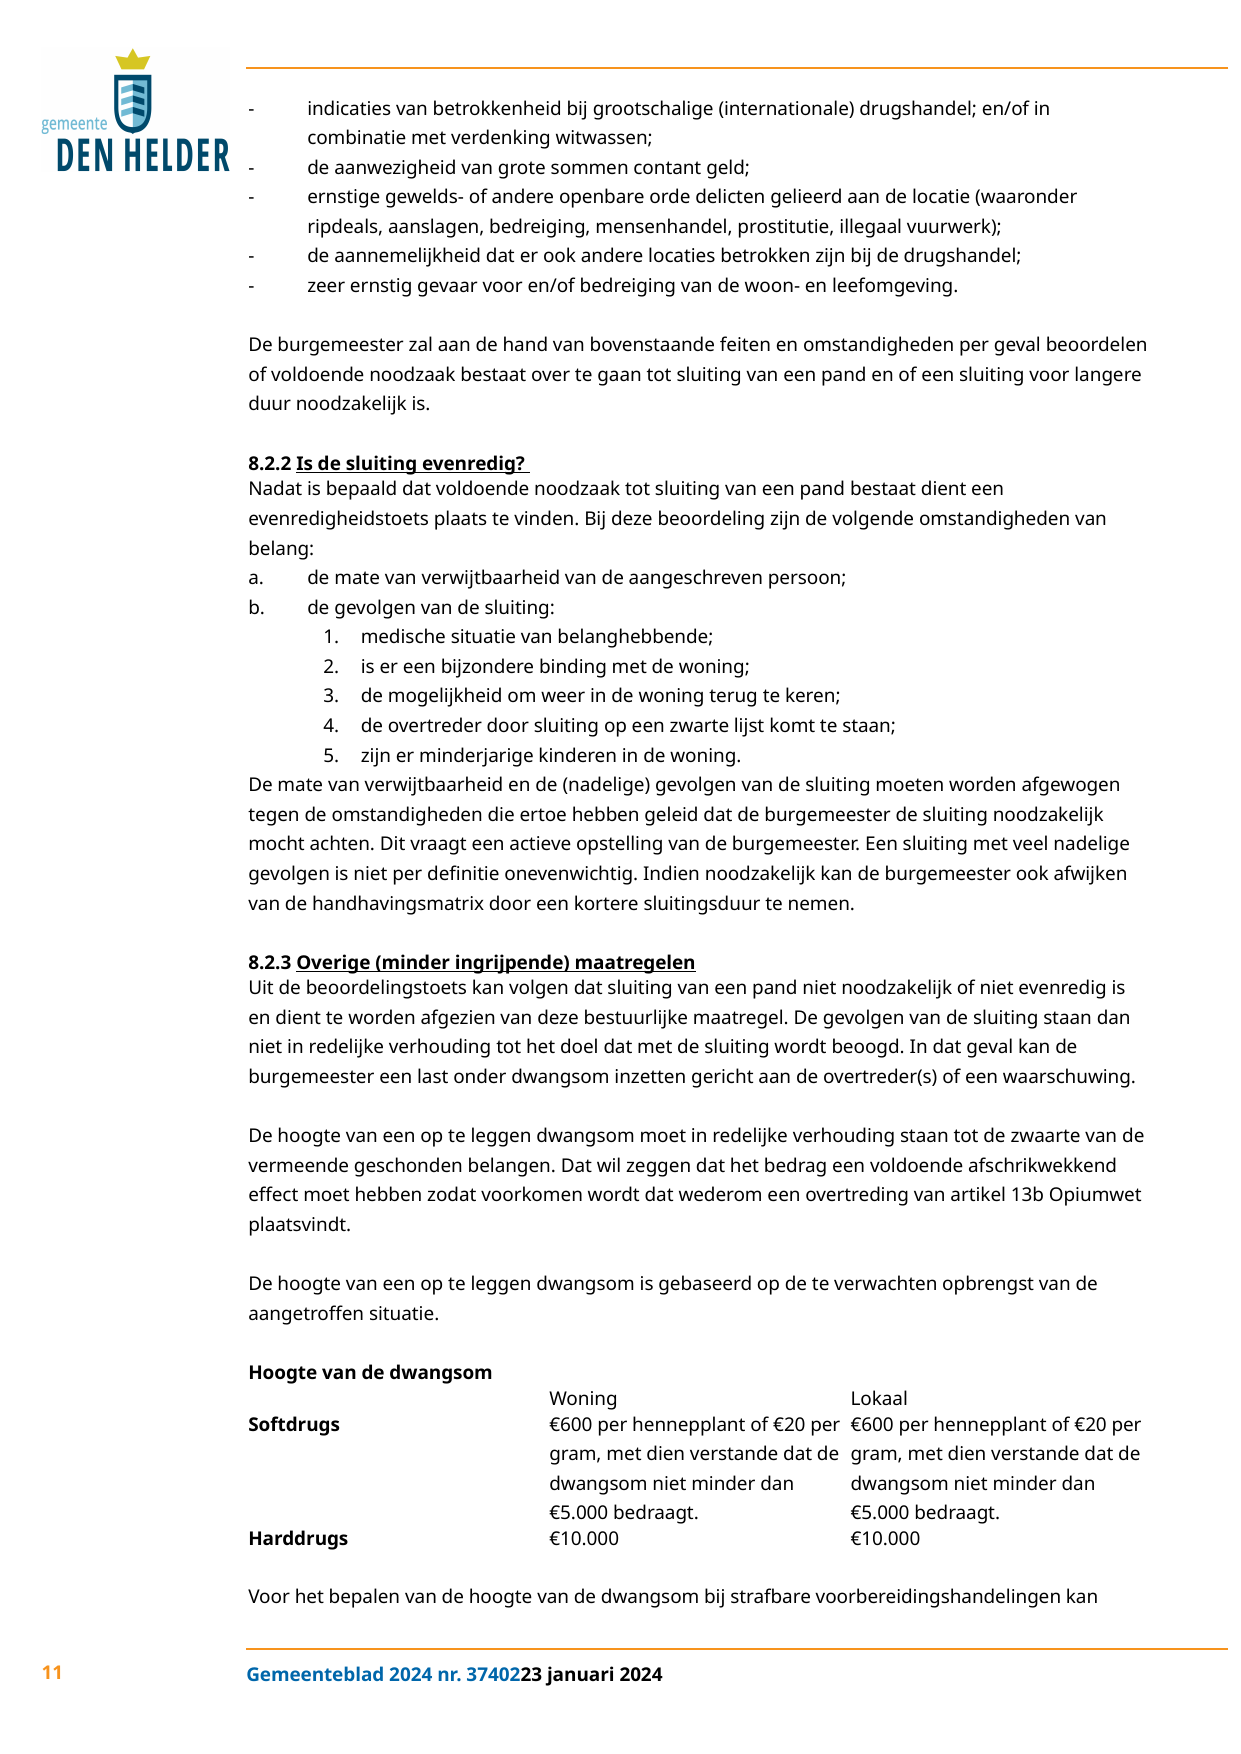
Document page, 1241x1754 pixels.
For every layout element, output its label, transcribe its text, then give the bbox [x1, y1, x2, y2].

table_cell Softdrugs [248, 1411, 549, 1525]
list zeer ernstig gevaar voor en/of bedreiging van de woon- en leefomgeving. [248, 272, 1152, 298]
text 8.2.3 Overige (minder ingrijpende) maatregelen [248, 949, 1152, 974]
table_cell [248, 1385, 549, 1411]
text Uit de beoordelingstoets kan volgen dat sluiting van een pand niet noodzakelijk of niet evenredig is en dient te worden afgezien van deze bestuurlijke maatregel. De gevolgen van de sluiting staan dan niet in redelijke verhouding tot het doel dat met de sluiting wordt beoogd. In dat geval kan de burgemeester een last onder dwangsom inzetten gericht aan de overtreder(s) of een waarschuwing. [248, 974, 1152, 1089]
picture [63, 144, 68, 165]
list medische situatie van belanghebbende; [323, 623, 1152, 649]
picture [41, 47, 231, 172]
table_header Hoogte van de dwangsom [248, 1359, 1152, 1385]
picture [220, 160, 224, 172]
list indicaties van betrokkenheid bij grootschalige (internationale) drugshandel; en/of in combinatie met verdenking witwassen; [248, 95, 1152, 150]
list de mogelijkheid om weer in de woning terug te keren; [323, 683, 1152, 708]
list de aanwezigheid van grote sommen contant geld; [248, 154, 1152, 180]
list de mate van verwijtbaarheid van de aangeschreven persoon; [248, 564, 1152, 590]
text Voor het bepalen van de hoogte van de dwangsom bij strafbare voorbereidingshandelingen kan [248, 1584, 1152, 1609]
table_cell Harddrugs [248, 1525, 549, 1551]
picture [130, 157, 135, 172]
text De hoogte van een op te leggen dwangsom moet in redelijke verhouding staan tot de zwaarte van de vermeende geschonden belangen. Dat wil zeggen dat het bedrag een voldoende afschrikwekkend effect moet hebben zodat voorkomen wordt dat wederom een overtreding van artikel 13b Opiumwet plaatsvindt. [248, 1122, 1152, 1237]
text De burgemeester zal aan de hand van bovenstaande feiten en omstandigheden per geval beoordelen of voldoende noodzaak bestaat over te gaan tot sluiting van een pand en of een sluiting voor langere duur noodzakelijk is. [248, 331, 1152, 416]
list ernstige gewelds- of andere openbare orde delicten gelieerd aan de locatie (waaronder ripdeals, aanslagen, bedreiging, mensenhandel, prostitutie, illegaal vuurwerk); [248, 183, 1152, 239]
table_cell Lokaal [850, 1385, 1152, 1411]
table_cell €10.000 [549, 1525, 850, 1551]
text 8.2.2 Is de sluiting evenredig? [248, 450, 1152, 476]
table_cell €600 per hennepplant of €20 per gram, met dien verstande dat de dwangsom niet minder dan €5.000 bedraagt. [850, 1411, 1152, 1525]
list zijn er minderjarige kinderen in de woning. [323, 742, 1152, 767]
list de aannemelijkheid dat er ook andere locaties betrokken zijn bij de drugshandel; [248, 243, 1152, 268]
list de overtreder door sluiting op een zwarte lijst komt te staan; [323, 712, 1152, 738]
table_cell Woning [549, 1385, 850, 1411]
list de gevolgen van de sluiting: [248, 594, 1152, 619]
picture [100, 154, 106, 172]
list is er een bijzondere binding met de woning; [323, 653, 1152, 679]
picture [182, 144, 187, 165]
text Nadat is bepaald dat voldoende noodzaak tot sluiting van een pand bestaat dient een evenredigheidstoets plaats te vinden. Bij deze beoordeling zijn de volgende omstandigheden van belang: [248, 476, 1152, 560]
table_cell €10.000 [850, 1525, 1152, 1551]
table_cell €600 per hennepplant of €20 per gram, met dien verstande dat de dwangsom niet minder dan €5.000 bedraagt. [549, 1411, 850, 1525]
text De mate van verwijtbaarheid en de (nadelige) gevolgen van de sluiting moeten worden afgewogen tegen de omstandigheden die ertoe hebben geleid dat de burgemeester de sluiting noodzakelijk mocht achten. Dit vraagt een actieve opstelling van de burgemeester. Een sluiting met veel nadelige gevolgen is niet per definitie onevenwichtig. Indien noodzakelijk kan de burgemeester ook afwijken van de handhavingsmatrix door een kortere sluitingsduur te nemen. [248, 771, 1152, 915]
text De hoogte van een op te leggen dwangsom is gebaseerd op de te verwachten opbrengst van de aangetroffen situatie. [248, 1270, 1152, 1326]
